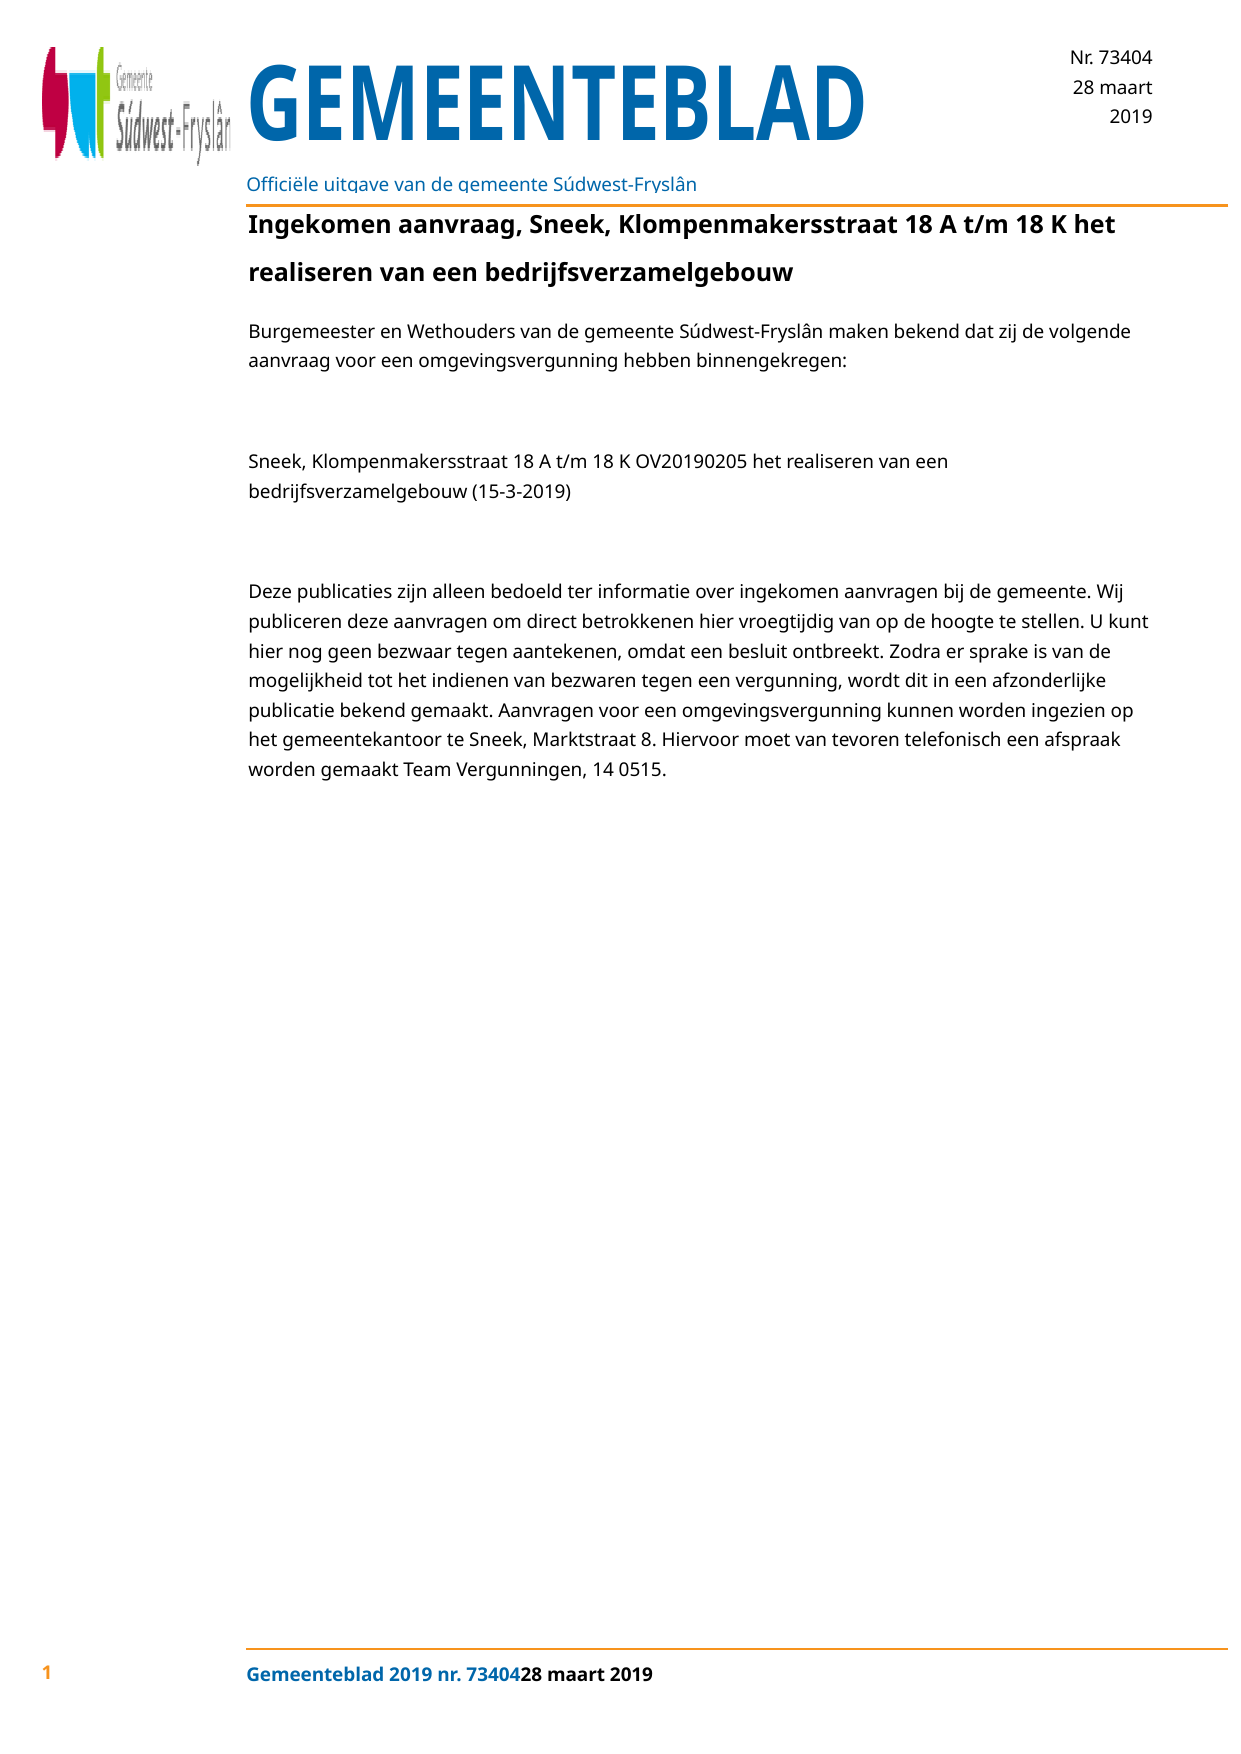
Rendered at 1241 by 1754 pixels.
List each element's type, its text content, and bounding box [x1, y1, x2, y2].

text Burgemeester en Wethouders van de gemeente Súdwest-Fryslân maken bekend dat zij de volgende aanvraag voor een omgevingsvergunning hebben binnengekregen: [248, 318, 1152, 373]
text Deze publicaties zijn alleen bedoeld ter informatie over ingekomen aanvragen bij de gemeente. Wij publiceren deze aanvragen om direct betrokkenen hier vroegtijdig van op de hoogte te stellen. U kunt hier nog geen bezwaar tegen aantekenen, omdat een besluit ontbreekt. Zodra er sprake is van de mogelijkheid tot het indienen van bezwaren tegen een vergunning, wordt dit in een afzonderlijke publicatie bekend gemaakt. Aanvragen voor een omgevingsvergunning kunnen worden ingezien op het gemeentekantoor te Sneek, Marktstraat 8. Hiervoor moet van tevoren telefonisch een afspraak worden gemaakt Team Vergunningen, 14 0515. [248, 579, 1152, 782]
text Ingekomen aanvraag, Sneek, Klompenmakersstraat 18 A t/m 18 K het realiseren van een bedrijfsverzamelgebouw [248, 207, 1152, 288]
text Sneek, Klompenmakersstraat 18 A t/m 18 K OV20190205 het realiseren van een bedrijfsverzamelgebouw (15-3-2019) [248, 448, 1152, 504]
picture [41, 47, 231, 172]
